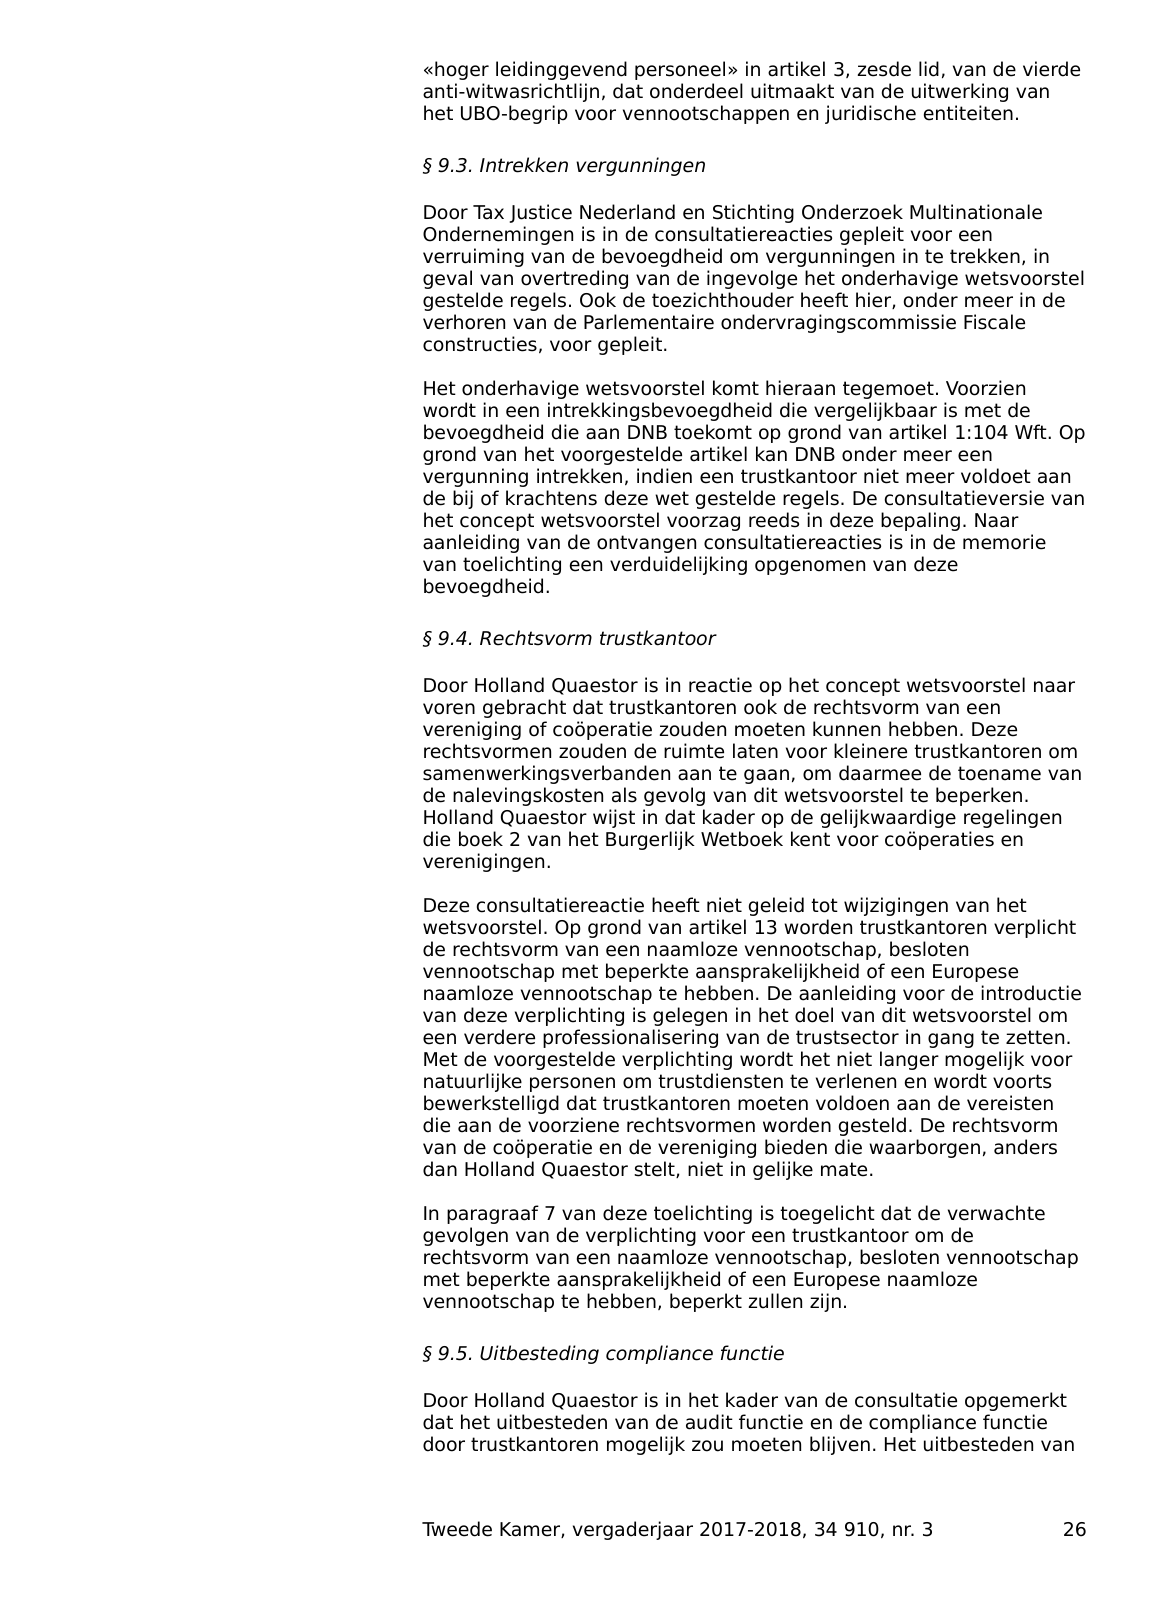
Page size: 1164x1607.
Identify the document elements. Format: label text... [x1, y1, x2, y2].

text In paragraaf 7 van deze toelichting is toegelicht dat de verwachte gevolgen van de verplichting voor een trustkantoor om de rechtsvorm van een naamloze vennootschap, besloten vennootschap met beperkte aansprakelijkheid of een Europese naamloze vennootschap te hebben, beperkt zullen zijn. [422, 1203, 1087, 1313]
text Het onderhavige wetsvoorstel komt hieraan tegemoet. Voorzien wordt in een intrekkingsbevoegdheid die vergelijkbaar is met de bevoegdheid die aan DNB toekomt op grond van artikel 1:104 Wft. Op grond van het voorgestelde artikel kan DNB onder meer een vergunning intrekken, indien een trustkantoor niet meer voldoet aan de bij of krachtens deze wet gestelde regels. De consultatieversie van het concept wetsvoorstel voorzag reeds in deze bepaling. Naar aanleiding van de ontvangen consultatiereacties is in de memorie van toelichting een verduidelijking opgenomen van deze bevoegdheid. [422, 378, 1087, 598]
text Door Holland Quaestor is in het kader van de consultatie opgemerkt dat het uitbesteden van de audit functie en de compliance functie door trustkantoren mogelijk zou moeten blijven. Het uitbesteden van [422, 1389, 1087, 1456]
subtitle § 9.5. Uitbesteding compliance functie [422, 1343, 1087, 1364]
subtitle § 9.3. Intrekken vergunningen [422, 155, 1087, 177]
text Door Holland Quaestor is in reactie op het concept wetsvoorstel naar voren gebracht dat trustkantoren ook de rechtsvorm van een vereniging of coöperatie zouden moeten kunnen hebben. Deze rechtsvormen zouden de ruimte laten voor kleinere trustkantoren om samenwerkingsverbanden aan te gaan, om daarmee de toename van de nalevingskosten als gevolg van dit wetsvoorstel te beperken. Holland Quaestor wijst in dat kader op de gelijkwaardige regelingen die boek 2 van het Burgerlijk Wetboek kent voor coöperaties en verenigingen. [422, 675, 1087, 873]
text Deze consultatiereactie heeft niet geleid tot wijzigingen van het wetsvoorstel. Op grond van artikel 13 worden trustkantoren verplicht de rechtsvorm van een naamloze vennootschap, besloten vennootschap met beperkte aansprakelijkheid of een Europese naamloze vennootschap te hebben. De aanleiding voor de introductie van deze verplichting is gelegen in het doel van dit wetsvoorstel om een verdere professionalisering van de trustsector in gang te zetten. Met de voorgestelde verplichting wordt het niet langer mogelijk voor natuurlijke personen om trustdiensten te verlenen en wordt voorts bewerkstelligd dat trustkantoren moeten voldoen aan de vereisten die aan de voorziene rechtsvormen worden gesteld. De rechtsvorm van de coöperatie en de vereniging bieden die waarborgen, anders dan Holland Quaestor stelt, niet in gelijke mate. [422, 895, 1087, 1181]
text Door Tax Justice Nederland en Stichting Onderzoek Multinationale Ondernemingen is in de consultatiereacties gepleit voor een verruiming van de bevoegdheid om vergunningen in te trekken, in geval van overtreding van de ingevolge het onderhavige wetsvoorstel gestelde regels. Ook de toezichthouder heeft hier, onder meer in de verhoren van de Parlementaire ondervragingscommissie Fiscale constructies, voor gepleit. [422, 202, 1087, 356]
subtitle § 9.4. Rechtsvorm trustkantoor [422, 628, 1087, 650]
text «hoger leidinggevend personeel» in artikel 3, zesde lid, van de vierde anti-witwasrichtlijn, dat onderdeel uitmaakt van de uitwerking van het UBO-begrip voor vennootschappen en juridische entiteiten. [422, 59, 1087, 125]
